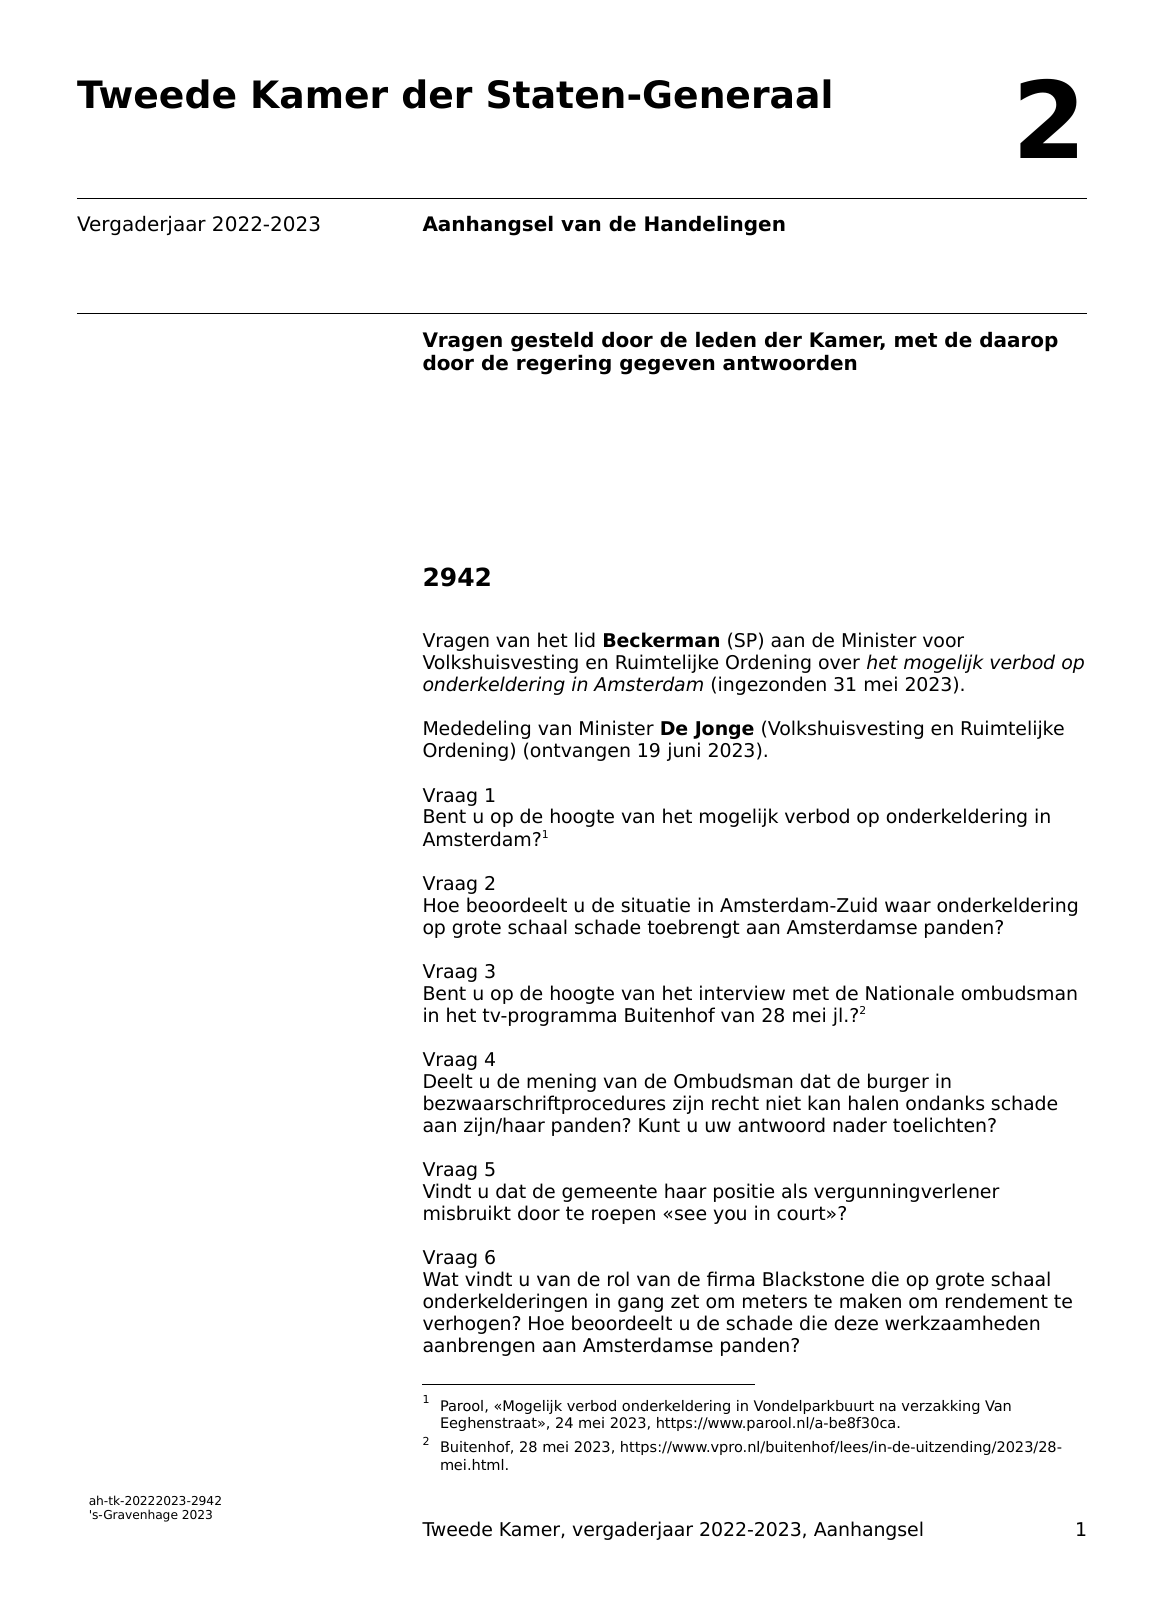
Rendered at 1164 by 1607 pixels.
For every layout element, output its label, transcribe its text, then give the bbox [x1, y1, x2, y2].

text Vragen van het lid Beckerman (SP) aan de Minister voor Volkshuisvesting en Ruimtelijke Ordening over het mogelijk verbod op onderkeldering in Amsterdam (ingezonden 31 mei 2023). [422, 630, 1087, 696]
table_cell Vragen gesteld door de leden der Kamer, met de daarop door de regering gegeven antwoorden [422, 314, 1087, 375]
text Bent u op de hoogte van het mogelijk verbod op onderkeldering in Amsterdam? [422, 806, 1087, 850]
text Deelt u de mening van de Ombudsman dat de burger in bezwaarschriftprocedures zijn recht niet kan halen ondanks schade aan zijn/haar panden? Kunt u uw antwoord nader toelichten? [422, 1071, 1087, 1137]
table_cell Aanhangsel van de Handelingen [422, 199, 1087, 313]
text 2942 [422, 563, 1087, 592]
text Vraag 3 [422, 961, 1087, 983]
text Hoe beoordeelt u de situatie in Amsterdam-Zuid waar onderkeldering op grote schaal schade toebrengt aan Amsterdamse panden? [422, 894, 1087, 938]
text Vindt u dat de gemeente haar positie als vergunningverlener misbruikt door te roepen «see you in court»? [422, 1181, 1087, 1225]
table_cell Vergaderjaar 2022-2023 [77, 199, 422, 313]
table_header 2 [886, 59, 1087, 198]
text Vraag 5 [422, 1159, 1087, 1181]
text Mededeling van Minister De Jonge (Volkshuisvesting en Ruimtelijke Ordening) (ontvangen 19 juni 2023). [422, 718, 1087, 762]
text Buitenhof, 28 mei 2023, https://www.vpro.nl/buitenhof/lees/in-de-uitzending/2023/28-mei.html. [422, 1435, 1087, 1474]
text Vraag 2 [422, 873, 1087, 894]
text 's-Gravenhage 2023 [88, 1508, 323, 1522]
text Wat vindt u van de rol van de firma Blackstone die op grote schaal onderkelderingen in gang zet om meters te maken om rendement te verhogen? Hoe beoordeelt u de schade die deze werkzaamheden aanbrengen aan Amsterdamse panden? [422, 1269, 1087, 1357]
text Vraag 6 [422, 1247, 1087, 1269]
text Vraag 4 [422, 1049, 1087, 1071]
table_header Tweede Kamer der Staten-Generaal [77, 59, 886, 198]
text Parool, «Mogelijk verbod onderkeldering in Vondelparkbuurt na verzakking Van Eeghenstraat», 24 mei 2023, https://www.parool.nl/a-be8f30ca. [422, 1393, 1087, 1432]
text Bent u op de hoogte van het interview met de Nationale ombudsman in het tv-programma Buitenhof van 28 mei jl.? [422, 983, 1087, 1027]
text ah-tk-20222023-2942 [88, 1494, 323, 1508]
table_cell [77, 314, 422, 375]
text Vraag 1 [422, 784, 1087, 806]
